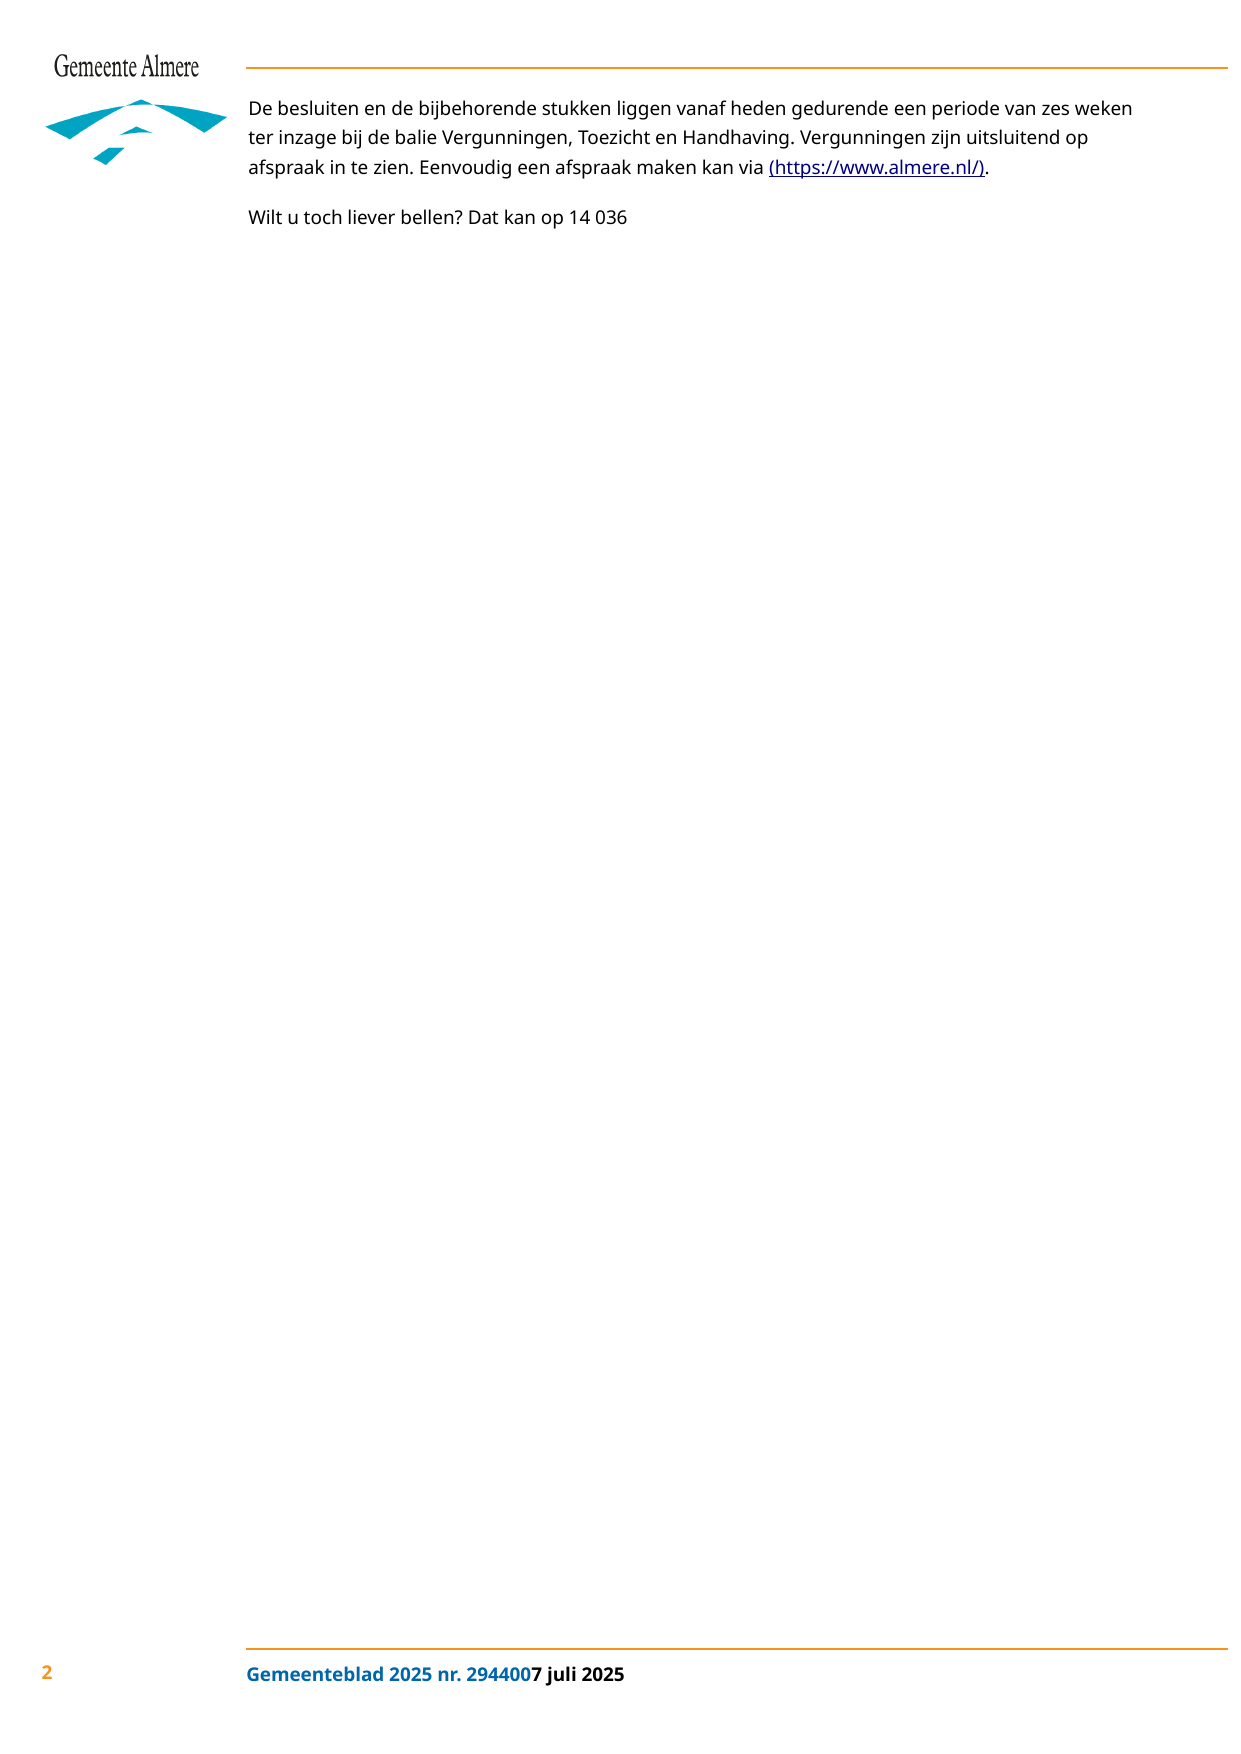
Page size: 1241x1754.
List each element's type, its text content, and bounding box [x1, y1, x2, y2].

text Wilt u toch liever bellen? Dat kan op 14 036 [248, 204, 1152, 230]
text De besluiten en de bijbehorende stukken liggen vanaf heden gedurende een periode van zes weken ter inzage bij de balie Vergunningen, Toezicht en Handhaving. Vergunningen zijn uitsluitend op afspraak in te zien. Eenvoudig een afspraak maken kan via (https://www.almere.nl/). [248, 95, 1152, 180]
picture [41, 47, 231, 172]
